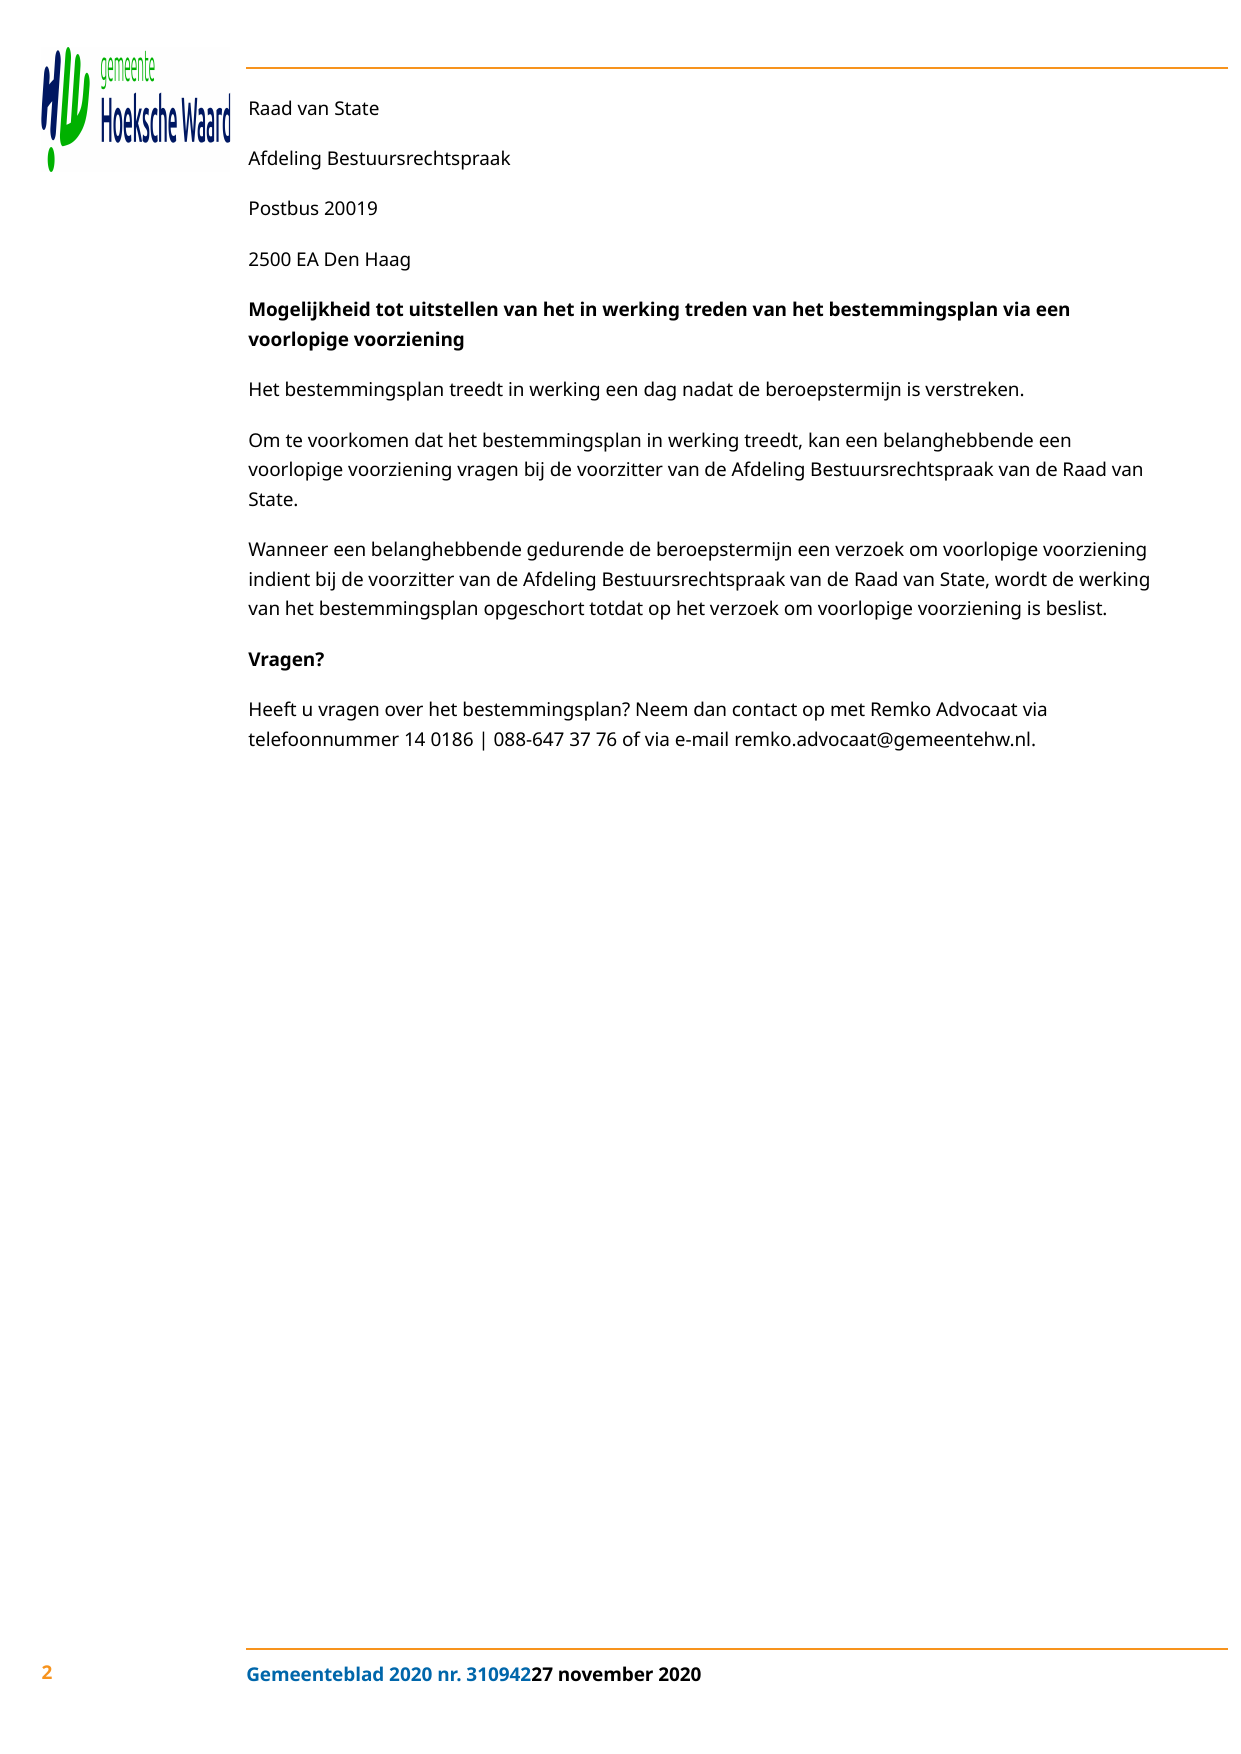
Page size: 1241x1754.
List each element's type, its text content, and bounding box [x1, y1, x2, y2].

text Mogelijkheid tot uitstellen van het in werking treden van het bestemmingsplan via een voorlopige voorziening [248, 296, 1152, 352]
text Afdeling Bestuursrechtspraak [248, 145, 1152, 171]
picture [41, 47, 231, 172]
text Raad van State [248, 95, 1152, 121]
text Heeft u vragen over het bestemmingsplan? Neem dan contact op met Remko Advocaat via telefoonnummer 14 0186 | 088-647 37 76 of via e-mail remko.advocaat@gemeentehw.nl. [248, 696, 1152, 752]
text Het bestemmingsplan treedt in werking een dag nadat de beroepstermijn is verstreken. [248, 376, 1152, 402]
text 2500 EA Den Haag [248, 246, 1152, 272]
text Postbus 20019 [248, 196, 1152, 221]
text Vragen? [248, 646, 1152, 672]
text Wanneer een belanghebbende gedurende de beroepstermijn een verzoek om voorlopige voorziening indient bij de voorzitter van de Afdeling Bestuursrechtspraak van de Raad van State, wordt de werking van het bestemmingsplan opgeschort totdat op het verzoek om voorlopige voorziening is beslist. [248, 536, 1152, 621]
text Om te voorkomen dat het bestemmingsplan in werking treedt, kan een belanghebbende een voorlopige voorziening vragen bij de voorzitter van de Afdeling Bestuursrechtspraak van de Raad van State. [248, 427, 1152, 512]
